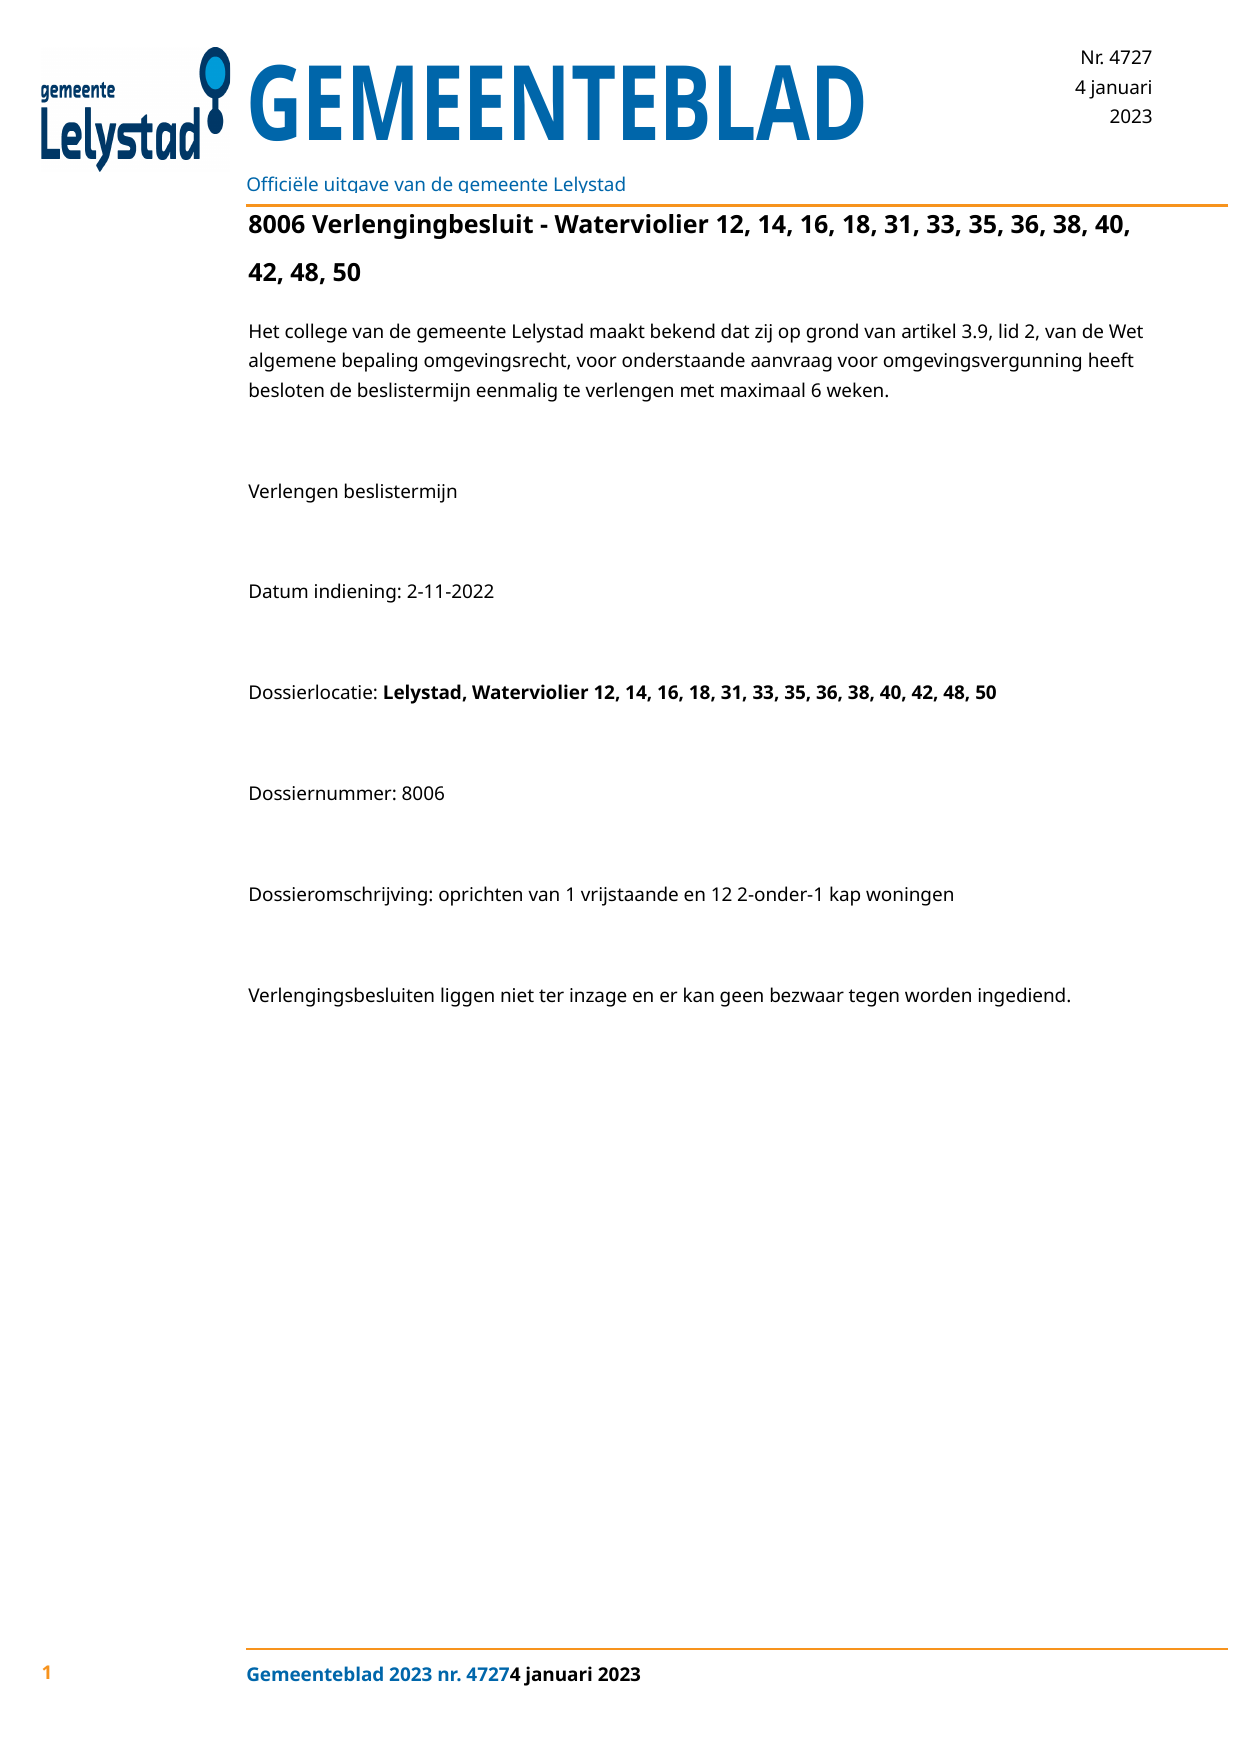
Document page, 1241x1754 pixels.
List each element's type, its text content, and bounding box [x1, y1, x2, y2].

text 8006 Verlengingbesluit - Waterviolier 12, 14, 16, 18, 31, 33, 35, 36, 38, 40, 42, 48, 50 [248, 207, 1152, 288]
text Verlengen beslistermijn [248, 478, 1152, 504]
text Dossierlocatie: Lelystad, Waterviolier 12, 14, 16, 18, 31, 33, 35, 36, 38, 40, 42, 48, 50 [248, 679, 1152, 705]
text Dossiernummer: 8006 [248, 780, 1152, 806]
text Verlengingsbesluiten liggen niet ter inzage en er kan geen bezwaar tegen worden ingediend. [248, 982, 1152, 1008]
text Dossieromschrijving: oprichten van 1 vrijstaande en 12 2-onder-1 kap woningen [248, 881, 1152, 907]
text Datum indiening: 2-11-2022 [248, 579, 1152, 604]
picture [41, 47, 231, 172]
text Het college van de gemeente Lelystad maakt bekend dat zij op grond van artikel 3.9, lid 2, van de Wet algemene bepaling omgevingsrecht, voor onderstaande aanvraag voor omgevingsvergunning heeft besloten de beslistermijn eenmalig te verlengen met maximaal 6 weken. [248, 318, 1152, 403]
